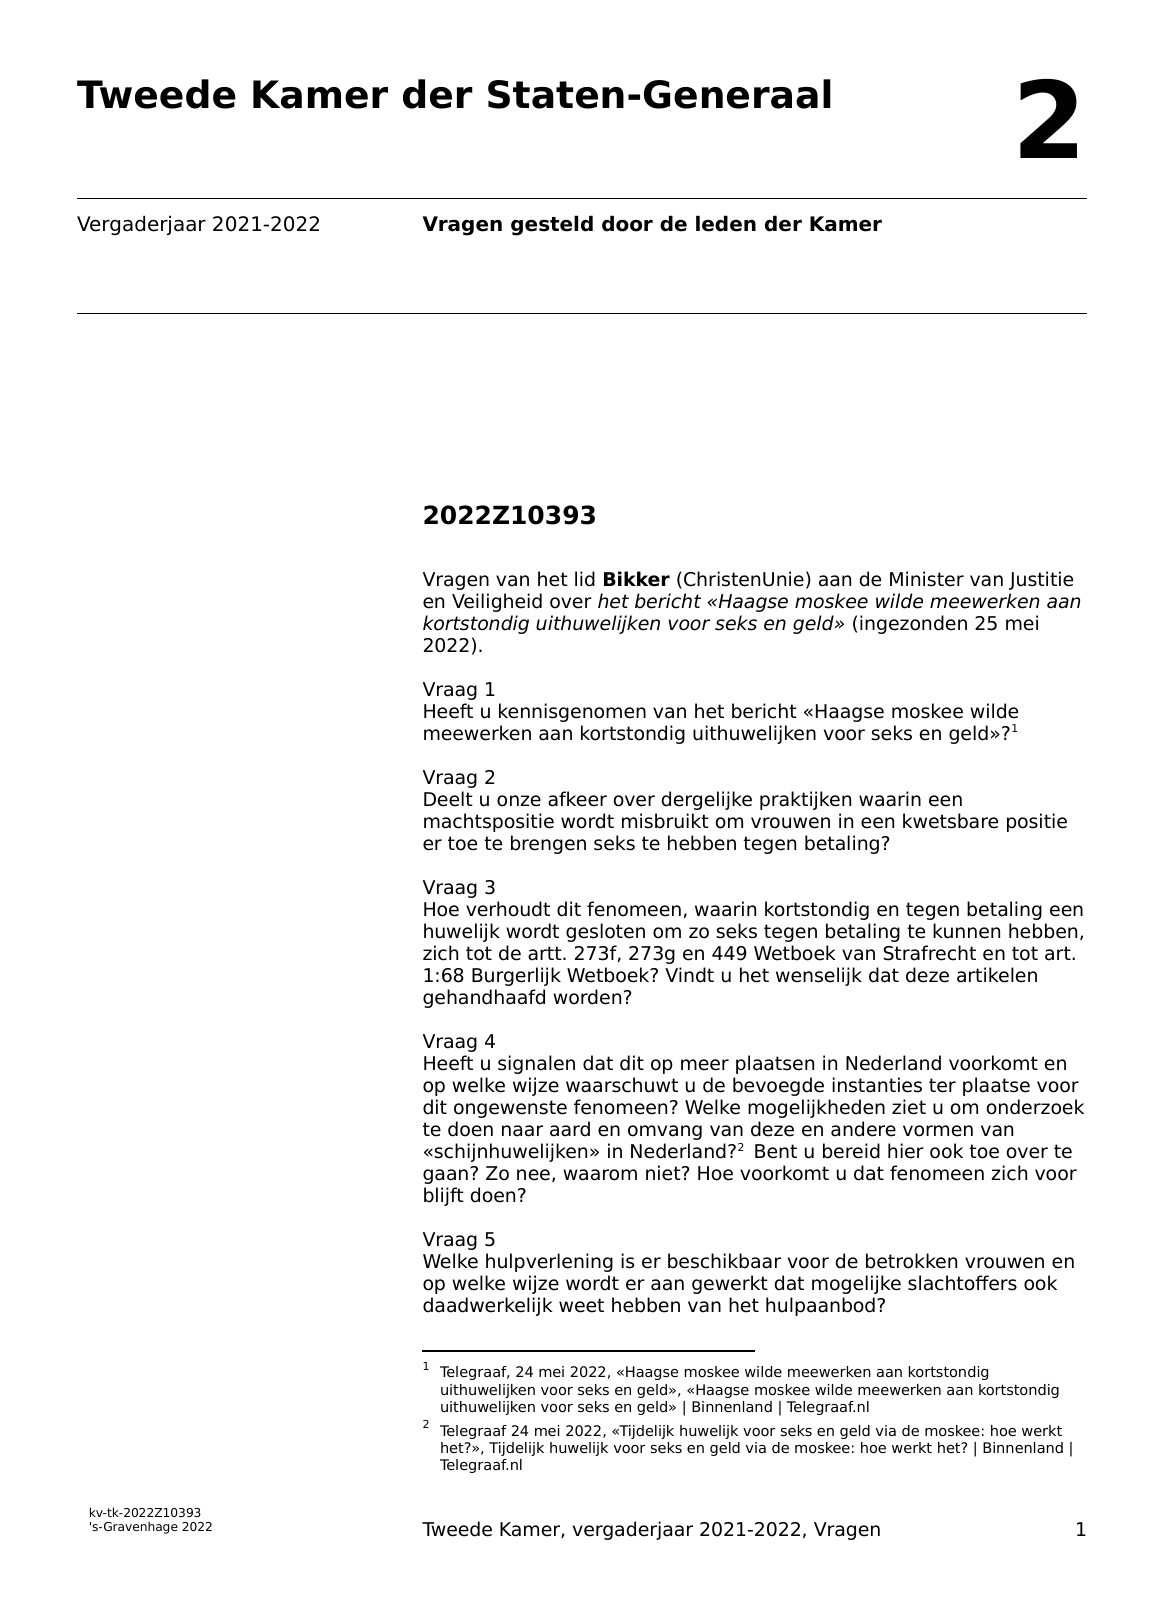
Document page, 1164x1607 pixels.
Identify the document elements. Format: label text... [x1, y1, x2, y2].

text Vraag 1 [422, 679, 1087, 701]
text Telegraaf 24 mei 2022, «Tijdelijk huwelijk voor seks en geld via de moskee: hoe werkt het?», Tijdelijk huwelijk voor seks en geld via de moskee: hoe werkt het? | Binnenland | Telegraaf.nl [422, 1418, 1087, 1474]
table_cell Vragen gesteld door de leden der Kamer [422, 199, 1087, 313]
text Vraag 4 [422, 1031, 1087, 1053]
text Heeft u kennisgenomen van het bericht «Haagse moskee wilde meewerken aan kortstondig uithuwelijken voor seks en geld»? [422, 701, 1087, 745]
table_cell Vergaderjaar 2021-2022 [77, 199, 422, 313]
text kv-tk-2022Z10393 [88, 1506, 323, 1520]
text 2022Z10393 [422, 501, 1087, 531]
table_header Tweede Kamer der Staten-Generaal [77, 59, 886, 198]
text Welke hulpverlening is er beschikbaar voor de betrokken vrouwen en op welke wijze wordt er aan gewerkt dat mogelijke slachtoffers ook daadwerkelijk weet hebben van het hulpaanbod? [422, 1251, 1087, 1317]
text 's-Gravenhage 2022 [88, 1520, 323, 1534]
table_header 2 [886, 59, 1087, 198]
text Vragen van het lid Bikker (ChristenUnie) aan de Minister van Justitie en Veiligheid over het bericht «Haagse moskee wilde meewerken aan kortstondig uithuwelijken voor seks en geld» (ingezonden 25 mei 2022). [422, 569, 1087, 657]
text Vraag 5 [422, 1229, 1087, 1251]
text Telegraaf, 24 mei 2022, «Haagse moskee wilde meewerken aan kortstondig uithuwelijken voor seks en geld», «Haagse moskee wilde meewerken aan kortstondig uithuwelijken voor seks en geld» | Binnenland | Telegraaf.nl [422, 1360, 1087, 1416]
text Hoe verhoudt dit fenomeen, waarin kortstondig en tegen betaling een huwelijk wordt gesloten om zo seks tegen betaling te kunnen hebben, zich tot de artt. 273f, 273g en 449 Wetboek van Strafrecht en tot art. 1:68 Burgerlijk Wetboek? Vindt u het wenselijk dat deze artikelen gehandhaafd worden? [422, 899, 1087, 1009]
text Deelt u onze afkeer over dergelijke praktijken waarin een machtspositie wordt misbruikt om vrouwen in een kwetsbare positie er toe te brengen seks te hebben tegen betaling? [422, 789, 1087, 855]
text Vraag 2 [422, 767, 1087, 789]
text Heeft u signalen dat dit op meer plaatsen in Nederland voorkomt en op welke wijze waarschuwt u de bevoegde instanties ter plaatse voor dit ongewenste fenomeen? Welke mogelijkheden ziet u om onderzoek te doen naar aard en omvang van deze en andere vormen van «schijnhuwelijken» in Nederland? Bent u bereid hier ook toe over te gaan? Zo nee, waarom niet? Hoe voorkomt u dat fenomeen zich voor blijft doen? [422, 1053, 1087, 1207]
text Vraag 3 [422, 877, 1087, 899]
